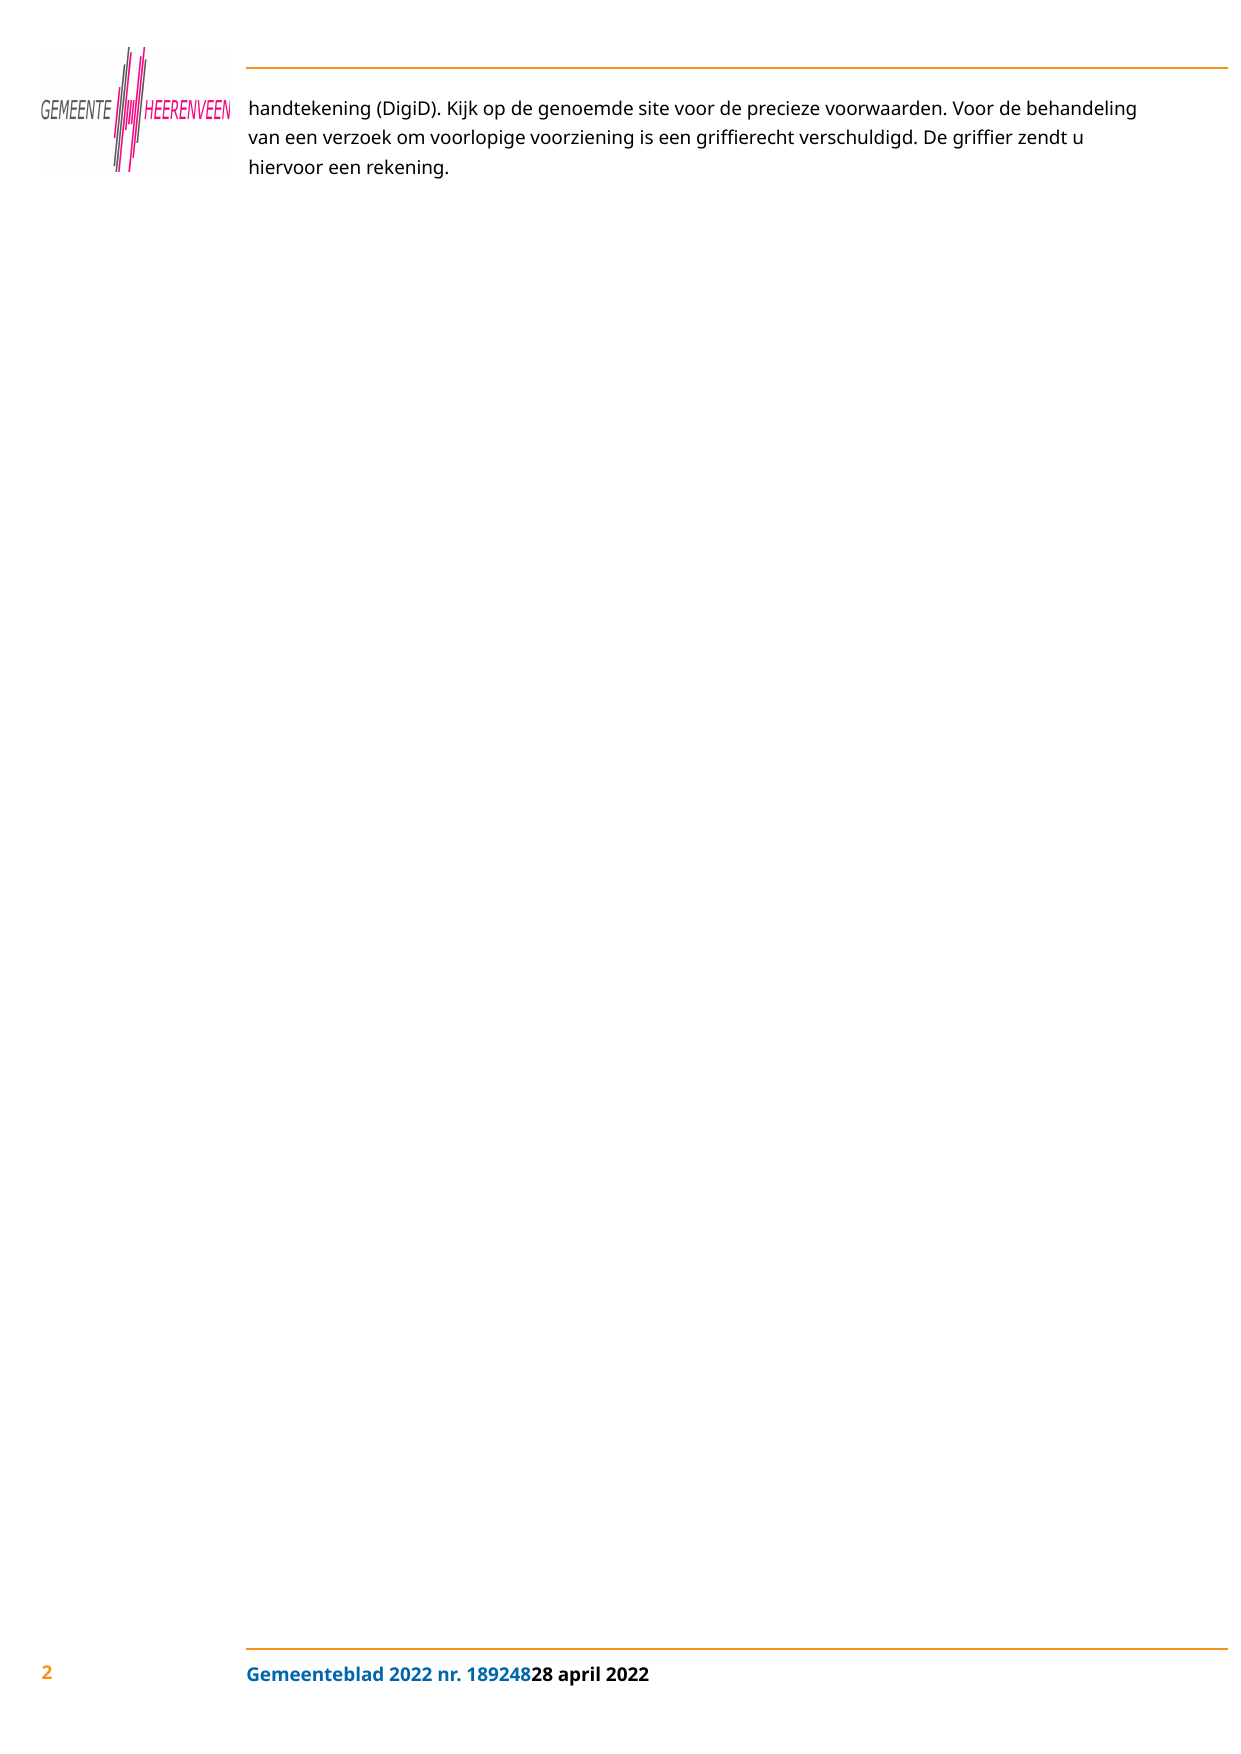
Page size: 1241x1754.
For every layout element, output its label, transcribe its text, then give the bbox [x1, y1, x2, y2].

picture [41, 47, 231, 172]
text handtekening (DigiD). Kijk op de genoemde site voor de precieze voorwaarden. Voor de behandeling van een verzoek om voorlopige voorziening is een griffierecht verschuldigd. De griffier zendt u hiervoor een rekening. [248, 95, 1152, 180]
